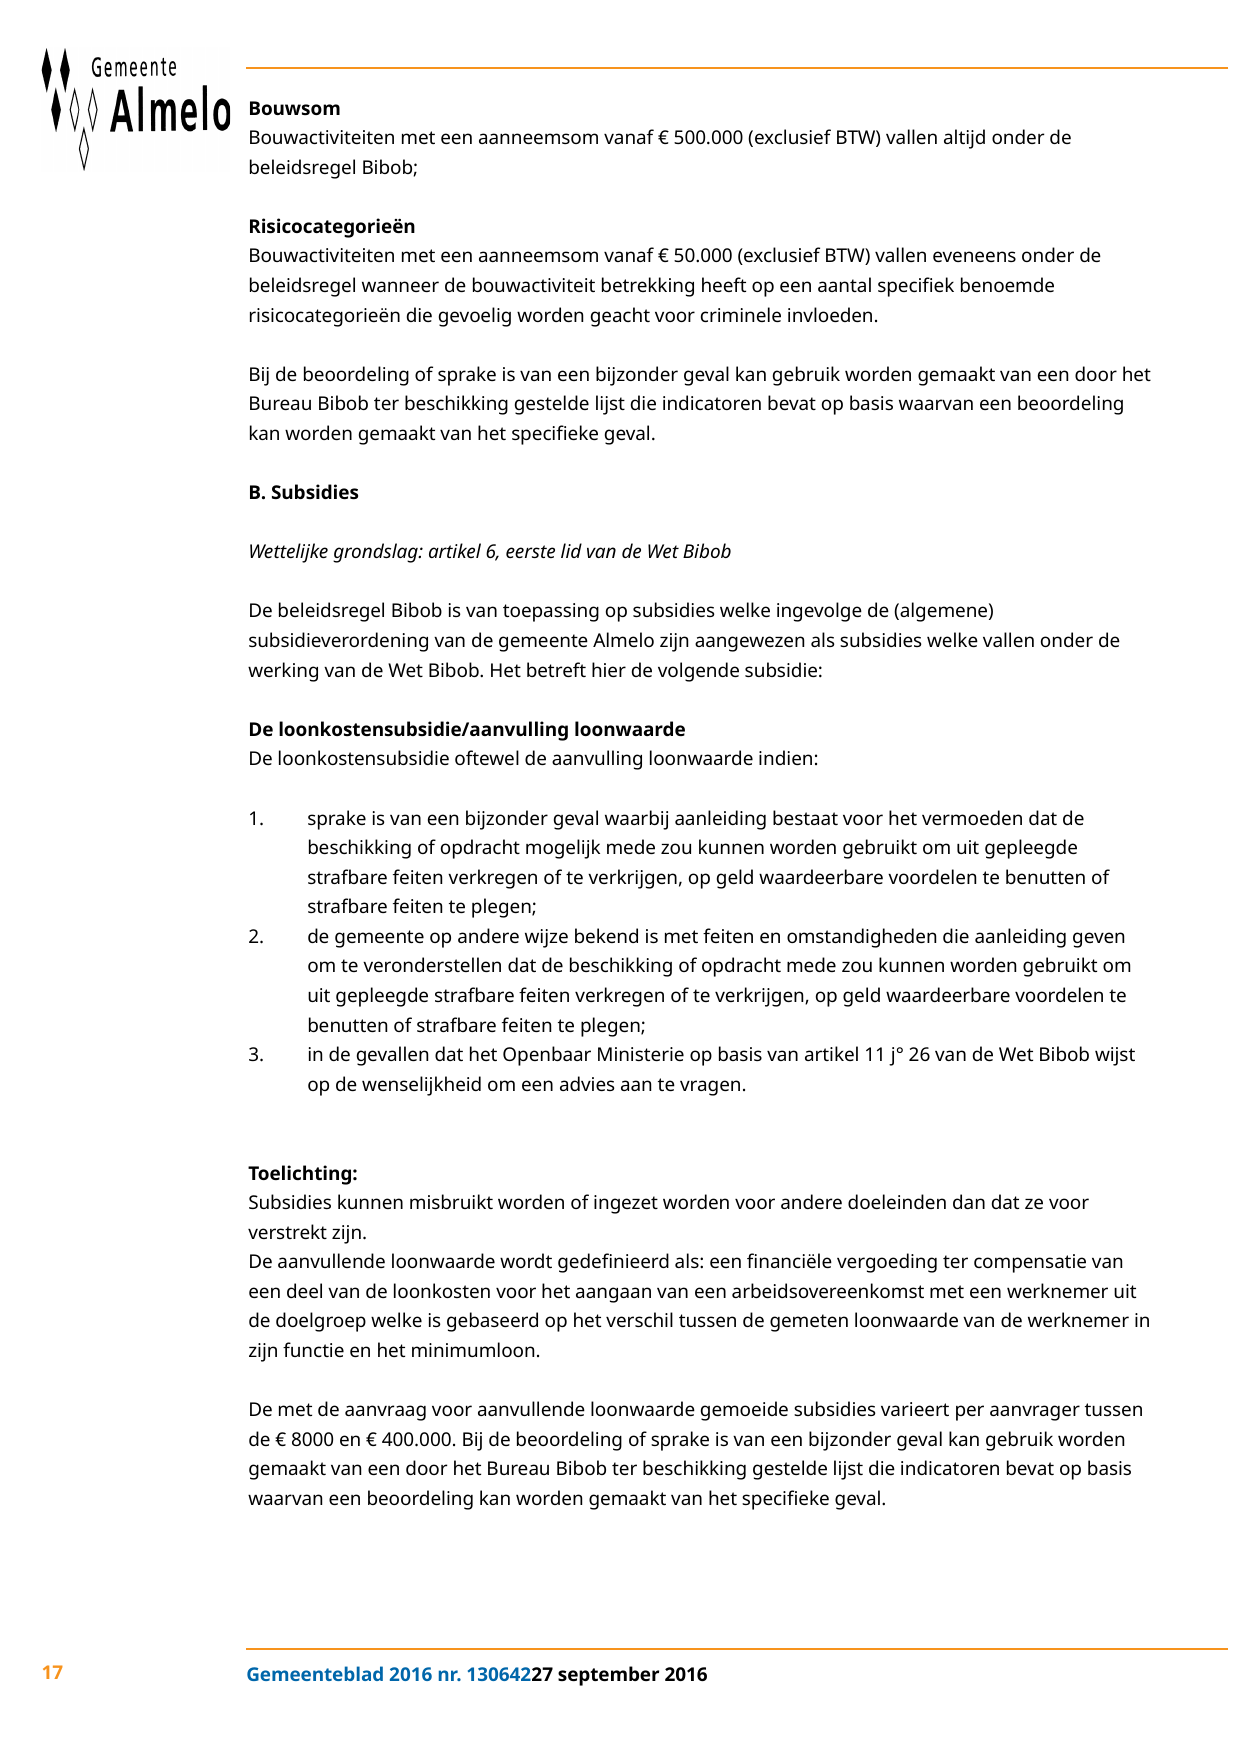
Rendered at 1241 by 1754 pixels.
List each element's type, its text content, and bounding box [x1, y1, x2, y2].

text Wettelijke grondslag: artikel 6, eerste lid van de Wet Bibob [248, 538, 1152, 564]
list in de gevallen dat het Openbaar Ministerie op basis van artikel 11 j° 26 van de Wet Bibob wijst op de wenselijkheid om een advies aan te vragen. [248, 1041, 1152, 1097]
picture [41, 47, 231, 172]
text Subsidies kunnen misbruikt worden of ingezet worden voor andere doeleinden dan dat ze voor verstrekt zijn. [248, 1189, 1152, 1245]
text Bij de beoordeling of sprake is van een bijzonder geval kan gebruik worden gemaakt van een door het Bureau Bibob ter beschikking gestelde lijst die indicatoren bevat op basis waarvan een beoordeling kan worden gemaakt van het specifieke geval. [248, 361, 1152, 446]
text Bouwactiviteiten met een aanneemsom vanaf € 500.000 (exclusief BTW) vallen altijd onder de beleidsregel Bibob; [248, 124, 1152, 180]
text Bouwsom [248, 95, 1152, 121]
text De met de aanvraag voor aanvullende loonwaarde gemoeide subsidies varieert per aanvrager tussen de € 8000 en € 400.000. Bij de beoordeling of sprake is van een bijzonder geval kan gebruik worden gemaakt van een door het Bureau Bibob ter beschikking gestelde lijst die indicatoren bevat op basis waarvan een beoordeling kan worden gemaakt van het specifieke geval. [248, 1396, 1152, 1511]
text De loonkostensubsidie oftewel de aanvulling loonwaarde indien: [248, 746, 1152, 771]
text De loonkostensubsidie/aanvulling loonwaarde [248, 716, 1152, 742]
list sprake is van een bijzonder geval waarbij aanleiding bestaat voor het vermoeden dat de beschikking of opdracht mogelijk mede zou kunnen worden gebruikt om uit gepleegde strafbare feiten verkregen of te verkrijgen, op geld waardeerbare voordelen te benutten of strafbare feiten te plegen; [248, 805, 1152, 919]
text De beleidsregel Bibob is van toepassing op subsidies welke ingevolge de (algemene) subsidieverordening van de gemeente Almelo zijn aangewezen als subsidies welke vallen onder de werking van de Wet Bibob. Het betreft hier de volgende subsidie: [248, 598, 1152, 683]
text De aanvullende loonwaarde wordt gedefinieerd als: een financiële vergoeding ter compensatie van een deel van de loonkosten voor het aangaan van een arbeidsovereenkomst met een werknemer uit de doelgroep welke is gebaseerd op het verschil tussen de gemeten loonwaarde van de werknemer in zijn functie en het minimumloon. [248, 1248, 1152, 1363]
list de gemeente op andere wijze bekend is met feiten en omstandigheden die aanleiding geven om te veronderstellen dat de beschikking of opdracht mede zou kunnen worden gebruikt om uit gepleegde strafbare feiten verkregen of te verkrijgen, op geld waardeerbare voordelen te benutten of strafbare feiten te plegen; [248, 923, 1152, 1038]
text B. Subsidies [248, 479, 1152, 505]
text Toelichting: [248, 1160, 1152, 1186]
text Bouwactiviteiten met een aanneemsom vanaf € 50.000 (exclusief BTW) vallen eveneens onder de beleidsregel wanneer de bouwactiviteit betrekking heeft op een aantal specifiek benoemde risicocategorieën die gevoelig worden geacht voor criminele invloeden. [248, 243, 1152, 328]
text Risicocategorieën [248, 213, 1152, 239]
